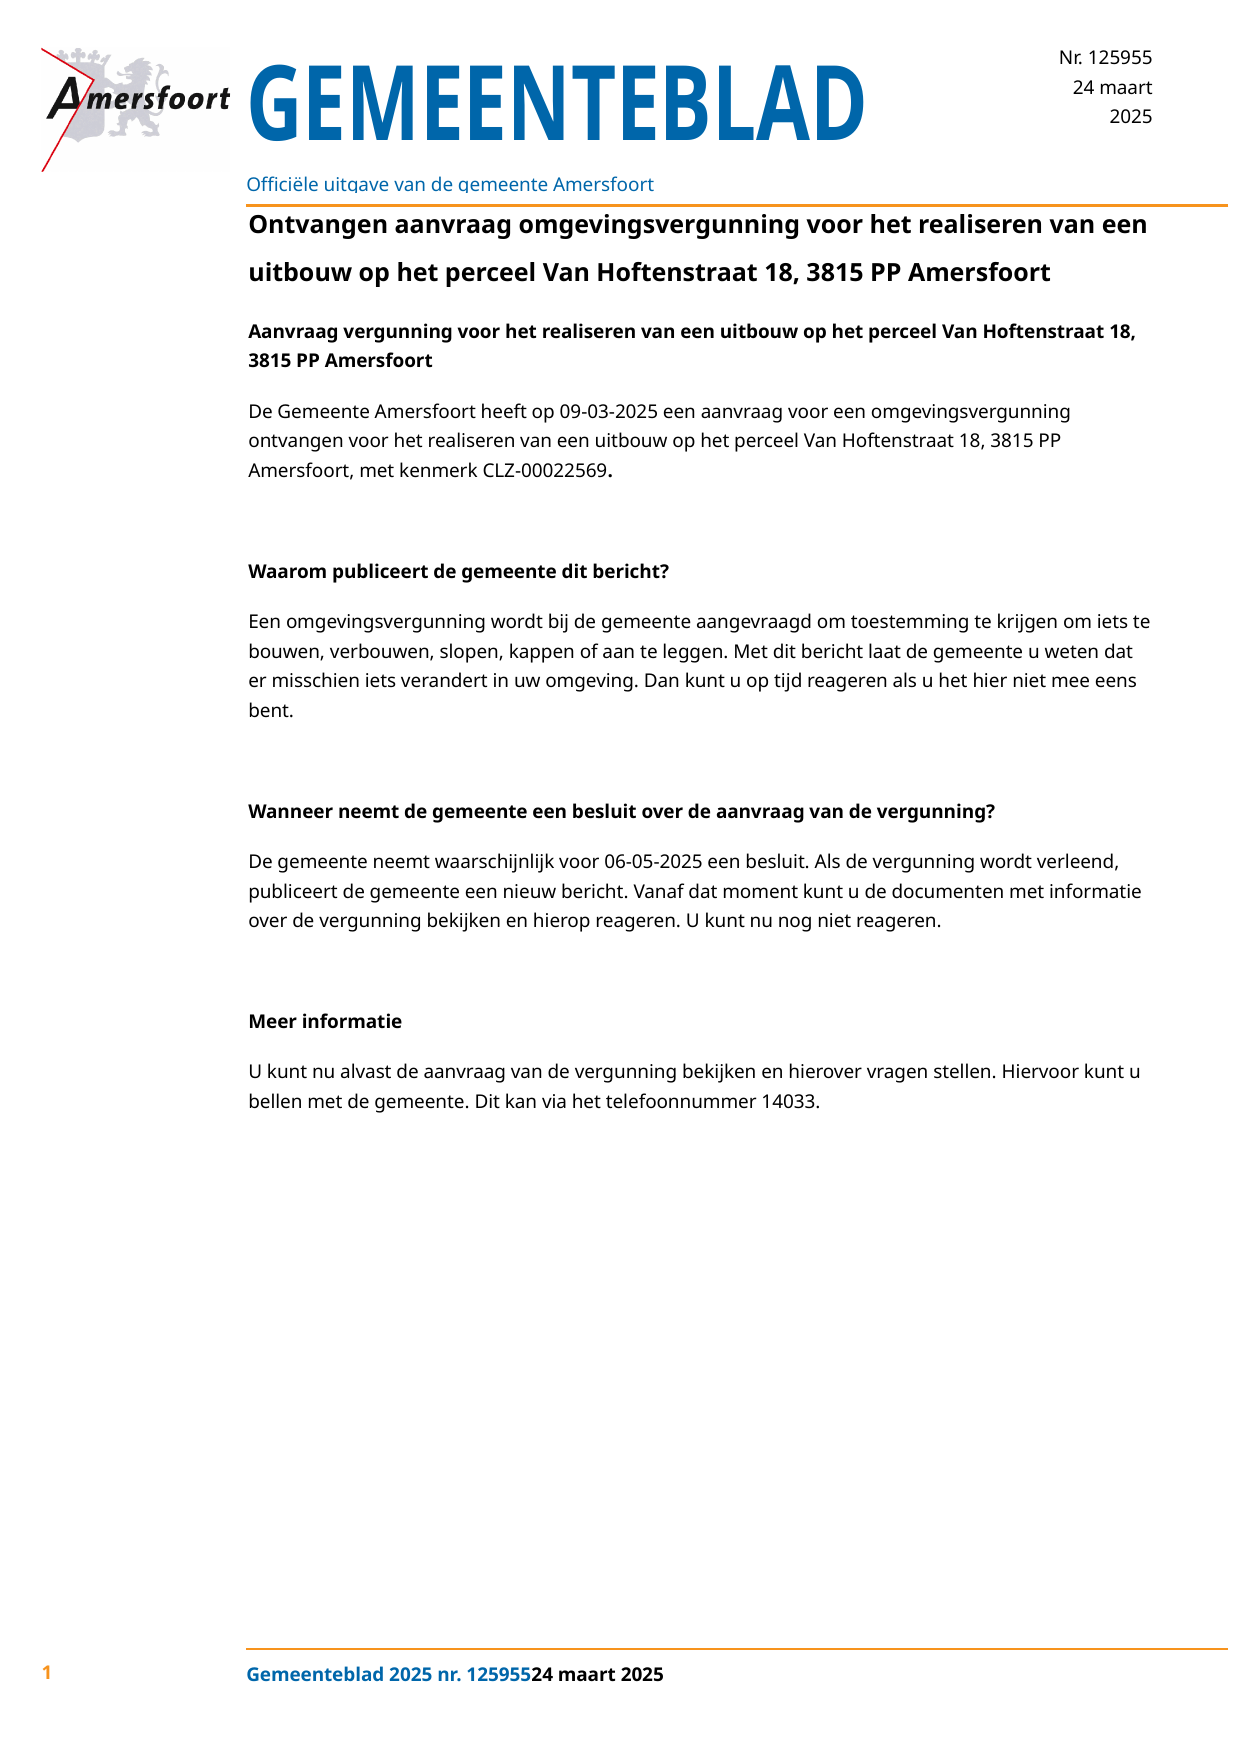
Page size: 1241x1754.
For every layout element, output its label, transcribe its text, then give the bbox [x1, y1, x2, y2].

text De gemeente neemt waarschijnlijk voor 06-05-2025 een besluit. Als de vergunning wordt verleend, publiceert de gemeente een nieuw bericht. Vanaf dat moment kunt u de documenten met informatie over de vergunning bekijken en hierop reageren. U kunt nu nog niet reageren. [248, 848, 1152, 933]
text Wanneer neemt de gemeente een besluit over de aanvraag van de vergunning? [248, 798, 1152, 824]
text Ontvangen aanvraag omgevingsvergunning voor het realiseren van een uitbouw op het perceel Van Hoftenstraat 18, 3815 PP Amersfoort [248, 207, 1152, 288]
text Waarom publiceert de gemeente dit bericht? [248, 558, 1152, 584]
text De Gemeente Amersfoort heeft op 09-03-2025 een aanvraag voor een omgevingsvergunning ontvangen voor het realiseren van een uitbouw op het perceel Van Hoftenstraat 18, 3815 PP Amersfoort, met kenmerk CLZ-00022569. [248, 398, 1152, 483]
text U kunt nu alvast de aanvraag van de vergunning bekijken en hierover vragen stellen. Hiervoor kunt u bellen met de gemeente. Dit kan via het telefoonnummer 14033. [248, 1059, 1152, 1114]
text Een omgevingsvergunning wordt bij de gemeente aangevraagd om toestemming te krijgen om iets te bouwen, verbouwen, slopen, kappen of aan te leggen. Met dit bericht laat de gemeente u weten dat er misschien iets verandert in uw omgeving. Dan kunt u op tijd reageren als u het hier niet mee eens bent. [248, 608, 1152, 723]
text Meer informatie [248, 1008, 1152, 1034]
picture [41, 47, 231, 172]
text Aanvraag vergunning voor het realiseren van een uitbouw op het perceel Van Hoftenstraat 18, 3815 PP Amersfoort [248, 318, 1152, 373]
